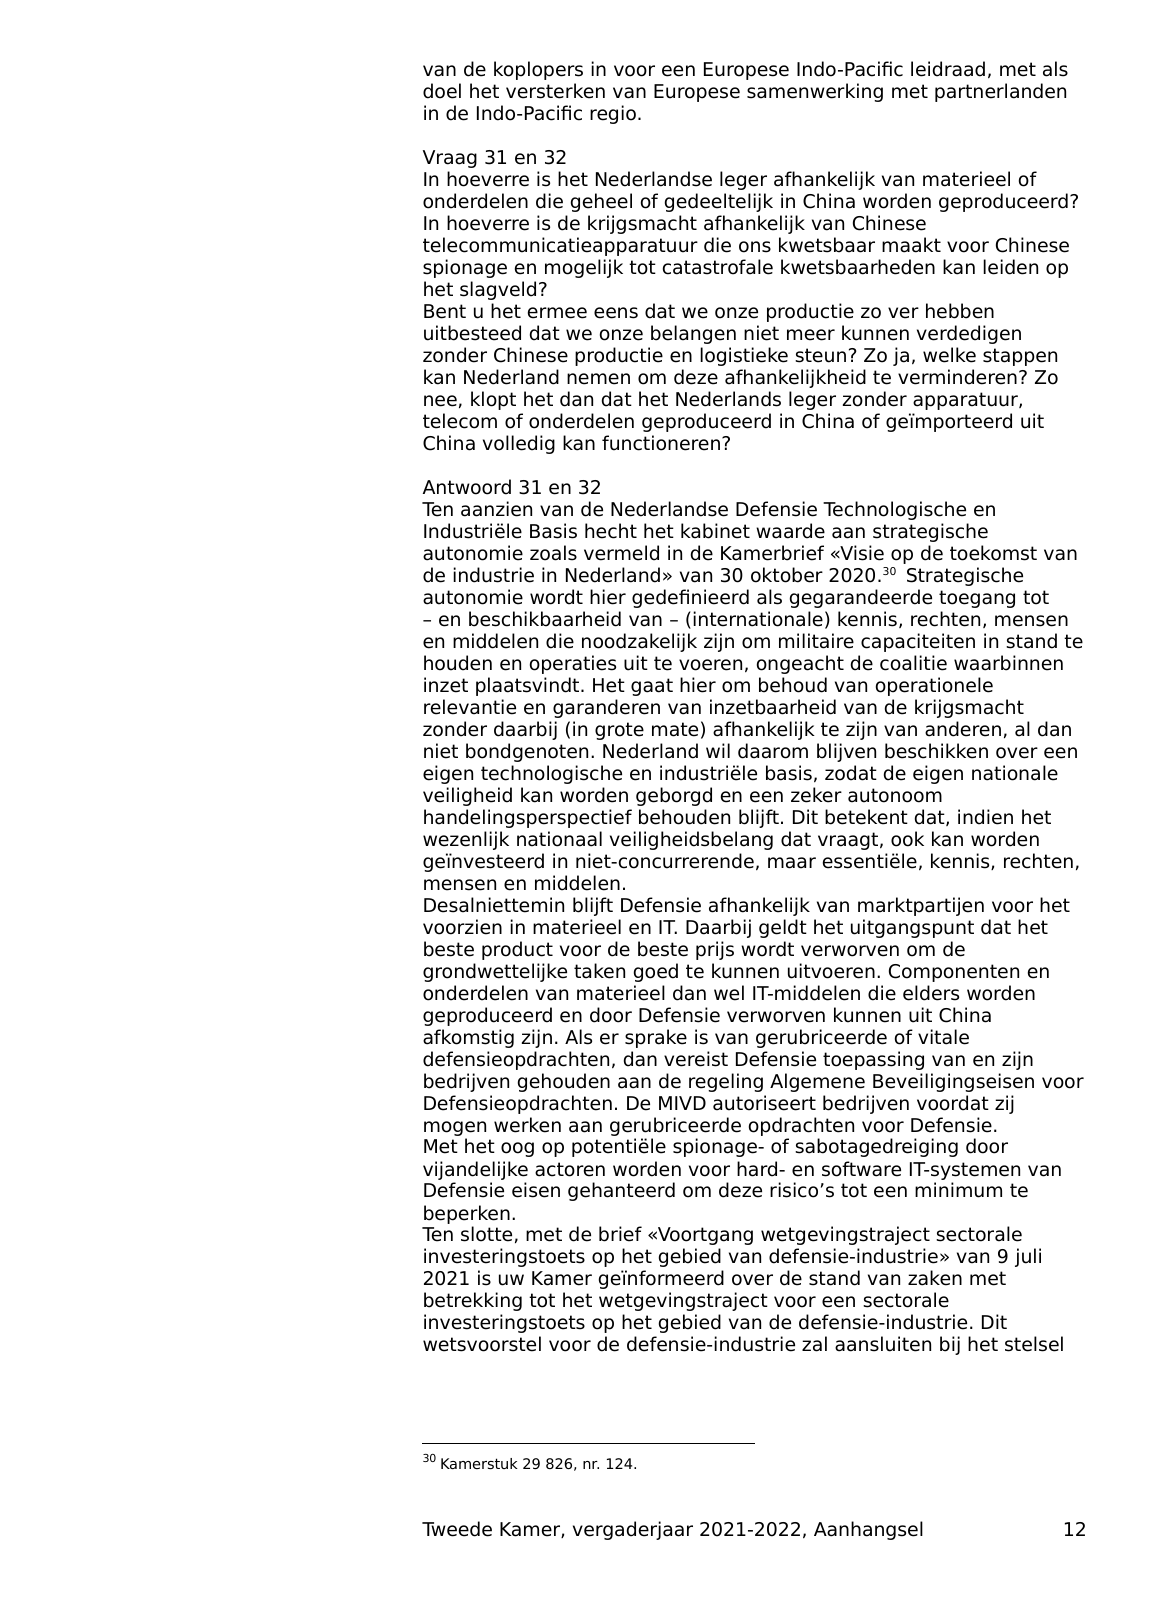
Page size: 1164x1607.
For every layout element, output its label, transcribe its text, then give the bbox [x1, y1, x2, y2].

text Antwoord 31 en 32 [422, 477, 1087, 499]
text van de koplopers in voor een Europese Indo-Pacific leidraad, met als doel het versterken van Europese samenwerking met partnerlanden in de Indo-Pacific regio. [422, 59, 1087, 125]
text Met het oog op potentiële spionage- of sabotagedreiging door vijandelijke actoren worden voor hard- en software IT-systemen van Defensie eisen gehanteerd om deze risico’s tot een minimum te beperken. [422, 1136, 1087, 1224]
text Ten aanzien van de Nederlandse Defensie Technologische en Industriële Basis hecht het kabinet waarde aan strategische autonomie zoals vermeld in de Kamerbrief «Visie op de toekomst van de industrie in Nederland» van 30 oktober 2020. Strategische autonomie wordt hier gedefinieerd als gegarandeerde toegang tot – en beschikbaarheid van – (internationale) kennis, rechten, mensen en middelen die noodzakelijk zijn om militaire capaciteiten in stand te houden en operaties uit te voeren, ongeacht de coalitie waarbinnen inzet plaatsvindt. Het gaat hier om behoud van operationele relevantie en garanderen van inzetbaarheid van de krijgsmacht zonder daarbij (in grote mate) afhankelijk te zijn van anderen, al dan niet bondgenoten. Nederland wil daarom blijven beschikken over een eigen technologische en industriële basis, zodat de eigen nationale veiligheid kan worden geborgd en een zeker autonoom handelingsperspectief behouden blijft. Dit betekent dat, indien het wezenlijk nationaal veiligheidsbelang dat vraagt, ook kan worden geïnvesteerd in niet-concurrerende, maar essentiële, kennis, rechten, mensen en middelen. [422, 499, 1087, 895]
text Kamerstuk 29 826, nr. 124. [422, 1452, 1087, 1474]
text Bent u het ermee eens dat we onze productie zo ver hebben uitbesteed dat we onze belangen niet meer kunnen verdedigen zonder Chinese productie en logistieke steun? Zo ja, welke stappen kan Nederland nemen om deze afhankelijkheid te verminderen? Zo nee, klopt het dan dat het Nederlands leger zonder apparatuur, telecom of onderdelen geproduceerd in China of geïmporteerd uit China volledig kan functioneren? [422, 301, 1087, 455]
text In hoeverre is het Nederlandse leger afhankelijk van materieel of onderdelen die geheel of gedeeltelijk in China worden geproduceerd? In hoeverre is de krijgsmacht afhankelijk van Chinese telecommunicatieapparatuur die ons kwetsbaar maakt voor Chinese spionage en mogelijk tot catastrofale kwetsbaarheden kan leiden op het slagveld? [422, 169, 1087, 301]
text Ten slotte, met de brief «Voortgang wetgevingstraject sectorale investeringstoets op het gebied van defensie-industrie» van 9 juli 2021 is uw Kamer geïnformeerd over de stand van zaken met betrekking tot het wetgevingstraject voor een sectorale investeringstoets op het gebied van de defensie-industrie. Dit wetsvoorstel voor de defensie-industrie zal aansluiten bij het stelsel [422, 1224, 1087, 1356]
text Desalniettemin blijft Defensie afhankelijk van marktpartijen voor het voorzien in materieel en IT. Daarbij geldt het uitgangspunt dat het beste product voor de beste prijs wordt verworven om de grondwettelijke taken goed te kunnen uitvoeren. Componenten en onderdelen van materieel dan wel IT-middelen die elders worden geproduceerd en door Defensie verworven kunnen uit China afkomstig zijn. Als er sprake is van gerubriceerde of vitale defensieopdrachten, dan vereist Defensie toepassing van en zijn bedrijven gehouden aan de regeling Algemene Beveiligingseisen voor Defensieopdrachten. De MIVD autoriseert bedrijven voordat zij mogen werken aan gerubriceerde opdrachten voor Defensie. [422, 895, 1087, 1136]
text Vraag 31 en 32 [422, 147, 1087, 169]
